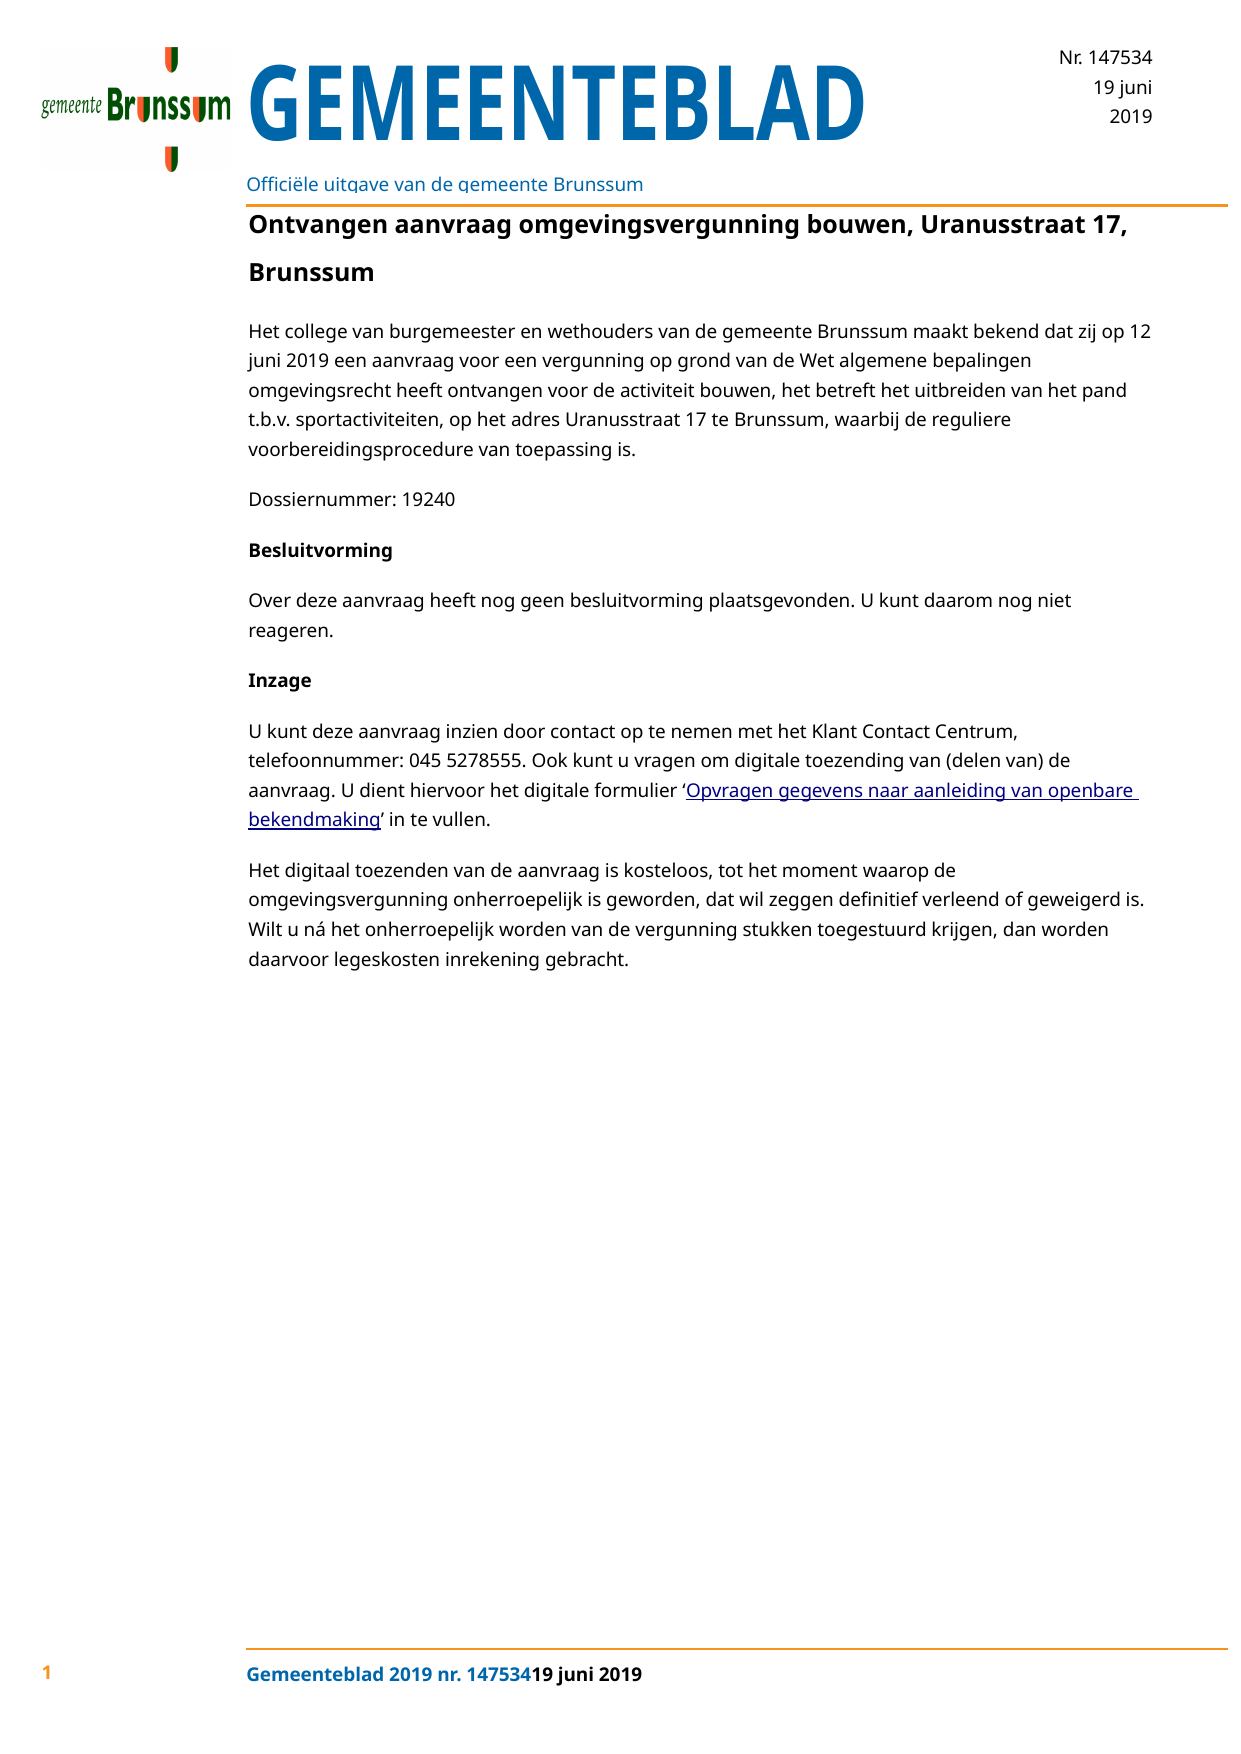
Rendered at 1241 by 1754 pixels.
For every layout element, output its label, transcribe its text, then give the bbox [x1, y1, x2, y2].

text Dossiernummer: 19240 [248, 487, 1152, 512]
picture [41, 47, 231, 172]
text Ontvangen aanvraag omgevingsvergunning bouwen, Uranusstraat 17, Brunssum [248, 207, 1152, 288]
text U kunt deze aanvraag inzien door contact op te nemen met het Klant Contact Centrum, telefoonnummer: 045 5278555. Ook kunt u vragen om digitale toezending van (delen van) de aanvraag. U dient hiervoor het digitale formulier ‘Opvragen gegevens naar aanleiding van openbare bekendmaking’ in te vullen. [248, 718, 1152, 832]
text Over deze aanvraag heeft nog geen besluitvorming plaatsgevonden. U kunt daarom nog niet reageren. [248, 587, 1152, 643]
text Inzage [248, 667, 1152, 693]
text Het college van burgemeester en wethouders van de gemeente Brunssum maakt bekend dat zij op 12 juni 2019 een aanvraag voor een vergunning op grond van de Wet algemene bepalingen omgevingsrecht heeft ontvangen voor de activiteit bouwen, het betreft het uitbreiden van het pand t.b.v. sportactiviteiten, op het adres Uranusstraat 17 te Brunssum, waarbij de reguliere voorbereidingsprocedure van toepassing is. [248, 318, 1152, 462]
text Besluitvorming [248, 537, 1152, 563]
text Het digitaal toezenden van de aanvraag is kosteloos, tot het moment waarop de omgevingsvergunning onherroepelijk is geworden, dat wil zeggen definitief verleend of geweigerd is. Wilt u ná het onherroepelijk worden van de vergunning stukken toegestuurd krijgen, dan worden daarvoor legeskosten inrekening gebracht. [248, 857, 1152, 972]
